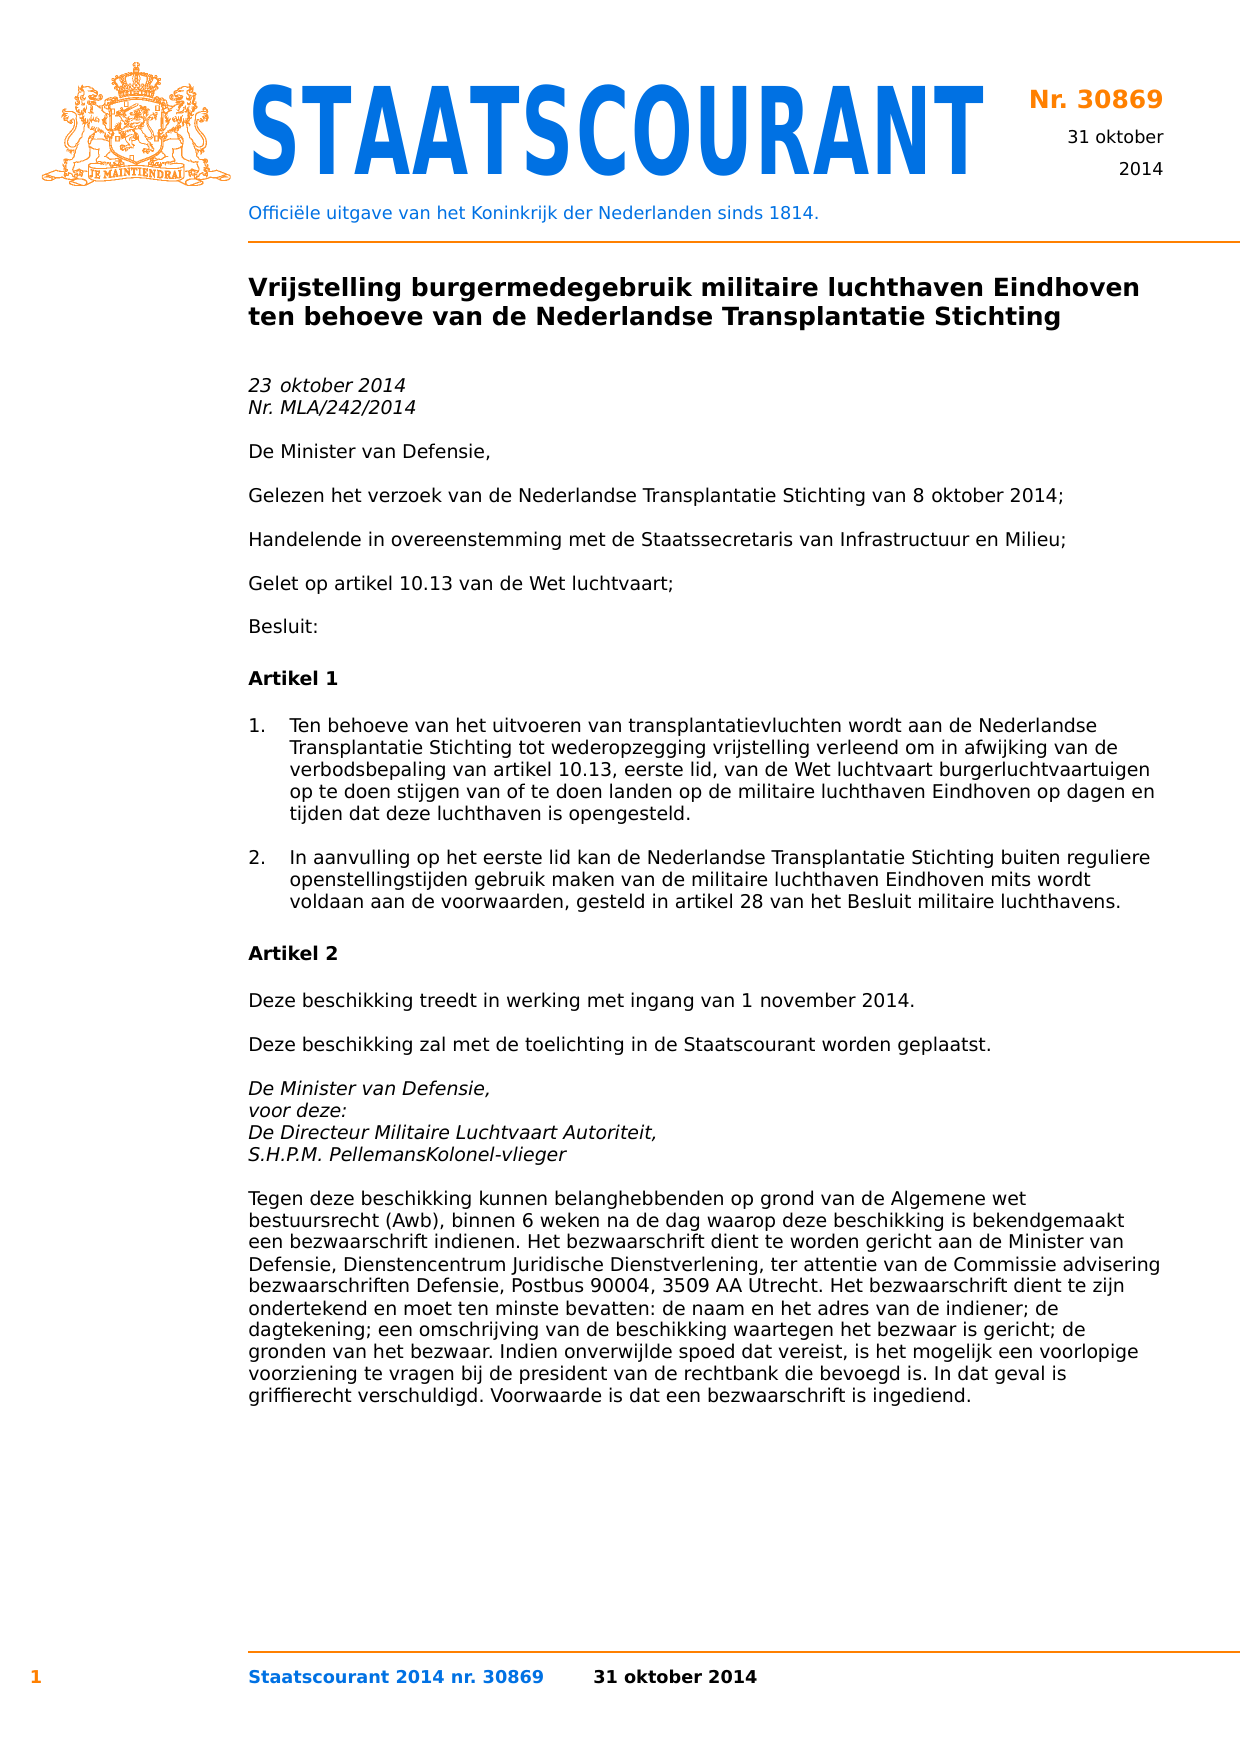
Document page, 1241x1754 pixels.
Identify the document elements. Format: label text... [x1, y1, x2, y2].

table_header [25, 62, 248, 241]
table_cell Officiële uitgave van het Koninkrijk der Nederlanden sinds 1814. [248, 203, 1240, 241]
table_header Nr. 30869 [998, 62, 1240, 121]
text De Minister van Defensie, voor deze: De Directeur Militaire Luchtvaart Autoriteit, S.H.P.M. PellemansKolonel-vlieger [248, 1078, 1163, 1166]
table_header STAATSCOURANT [248, 62, 998, 203]
text De Minister van Defensie, [248, 441, 1163, 463]
text Gelezen het verzoek van de Nederlandse Transplantatie Stichting van 8 oktober 2014; [248, 485, 1163, 507]
text Deze beschikking zal met de toelichting in de Staatscourant worden geplaatst. [248, 1034, 1163, 1056]
subtitle Vrijstelling burgermedegebruik militaire luchthaven Eindhoven ten behoeve van de Nederlandse Transplantatie Stichting [248, 273, 1163, 331]
text 2. In aanvulling op het eerste lid kan de Nederlandse Transplantatie Stichting buiten reguliere openstellingstijden gebruik maken van de militaire luchthaven Eindhoven mits wordt voldaan aan de voorwaarden, gesteld in artikel 28 van het Besluit militaire luchthavens. [248, 847, 1163, 913]
table_cell 31 oktober [998, 121, 1240, 153]
text 23 oktober 2014 [248, 375, 1163, 397]
text Besluit: [248, 616, 1163, 638]
text Handelende in overeenstemming met de Staatssecretaris van Infrastructuur en Milieu; [248, 529, 1163, 551]
text Gelet op artikel 10.13 van de Wet luchtvaart; [248, 572, 1163, 594]
text Deze beschikking treedt in werking met ingang van 1 november 2014. [248, 990, 1163, 1012]
text 1. Ten behoeve van het uitvoeren van transplantatievluchten wordt aan de Nederlandse Transplantatie Stichting tot wederopzegging vrijstelling verleend om in afwijking van de verbodsbepaling van artikel 10.13, eerste lid, van de Wet luchtvaart burgerluchtvaartuigen op te doen stijgen van of te doen landen op de militaire luchthaven Eindhoven op dagen en tijden dat deze luchthaven is opengesteld. [248, 715, 1163, 825]
subtitle Artikel 1 [248, 668, 1163, 690]
picture [41, 62, 231, 186]
text Tegen deze beschikking kunnen belanghebbenden op grond van de Algemene wet bestuursrecht (Awb), binnen 6 weken na de dag waarop deze beschikking is bekendgemaakt een bezwaarschrift indienen. Het bezwaarschrift dient te worden gericht aan de Minister van Defensie, Dienstencentrum Juridische Dienstverlening, ter attentie van de Commissie advisering bezwaarschriften Defensie, Postbus 90004, 3509 AA Utrecht. Het bezwaarschrift dient te zijn ondertekend en moet ten minste bevatten: de naam en het adres van de indiener; de dagtekening; een omschrijving van de beschikking waartegen het bezwaar is gericht; de gronden van het bezwaar. Indien onverwijlde spoed dat vereist, is het mogelijk een voorlopige voorziening te vragen bij de president van de rechtbank die bevoegd is. In dat geval is griffierecht verschuldigd. Voorwaarde is dat een bezwaarschrift is ingediend. [248, 1187, 1163, 1407]
subtitle Artikel 2 [248, 943, 1163, 965]
text Nr. MLA/242/2014 [248, 397, 1163, 419]
table_cell 2014 [998, 153, 1240, 203]
